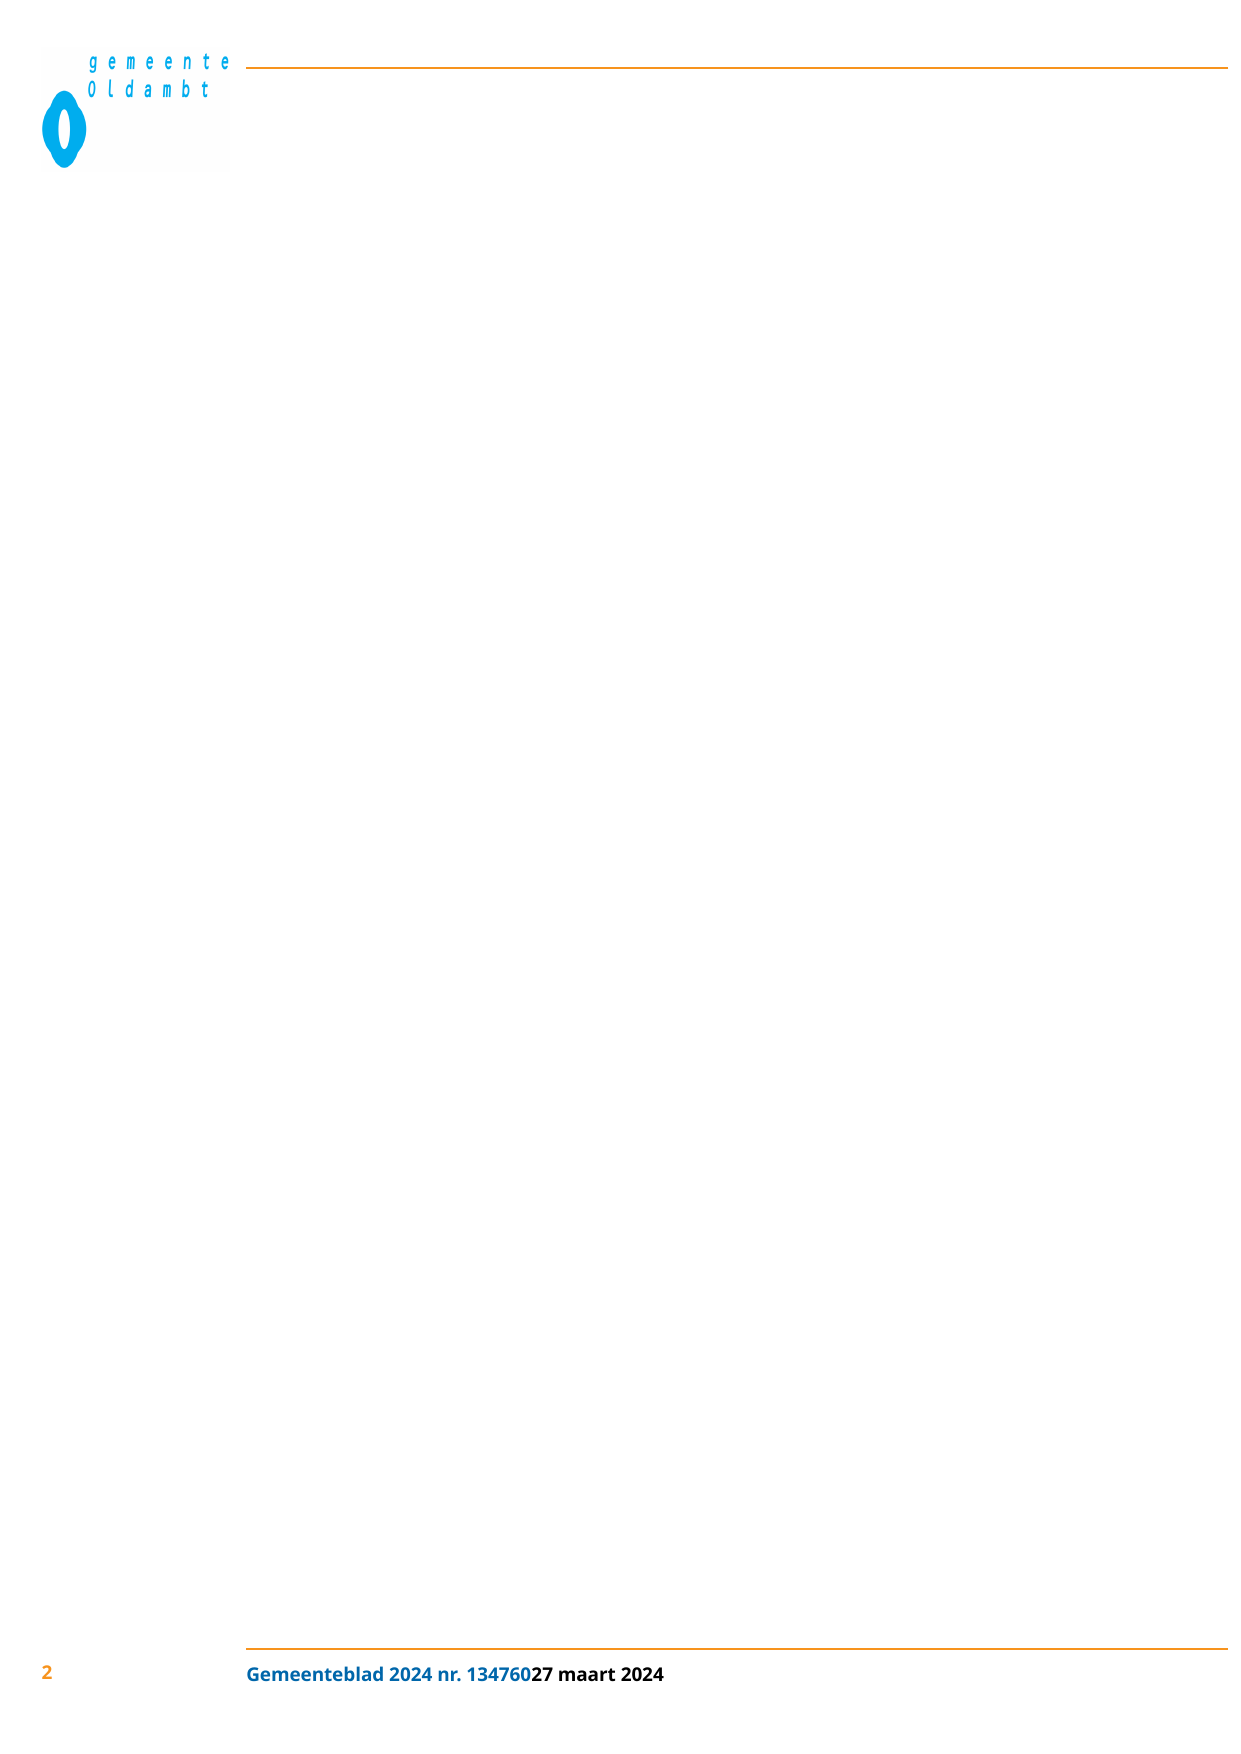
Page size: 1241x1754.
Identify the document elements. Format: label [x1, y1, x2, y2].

picture [41, 47, 231, 172]
